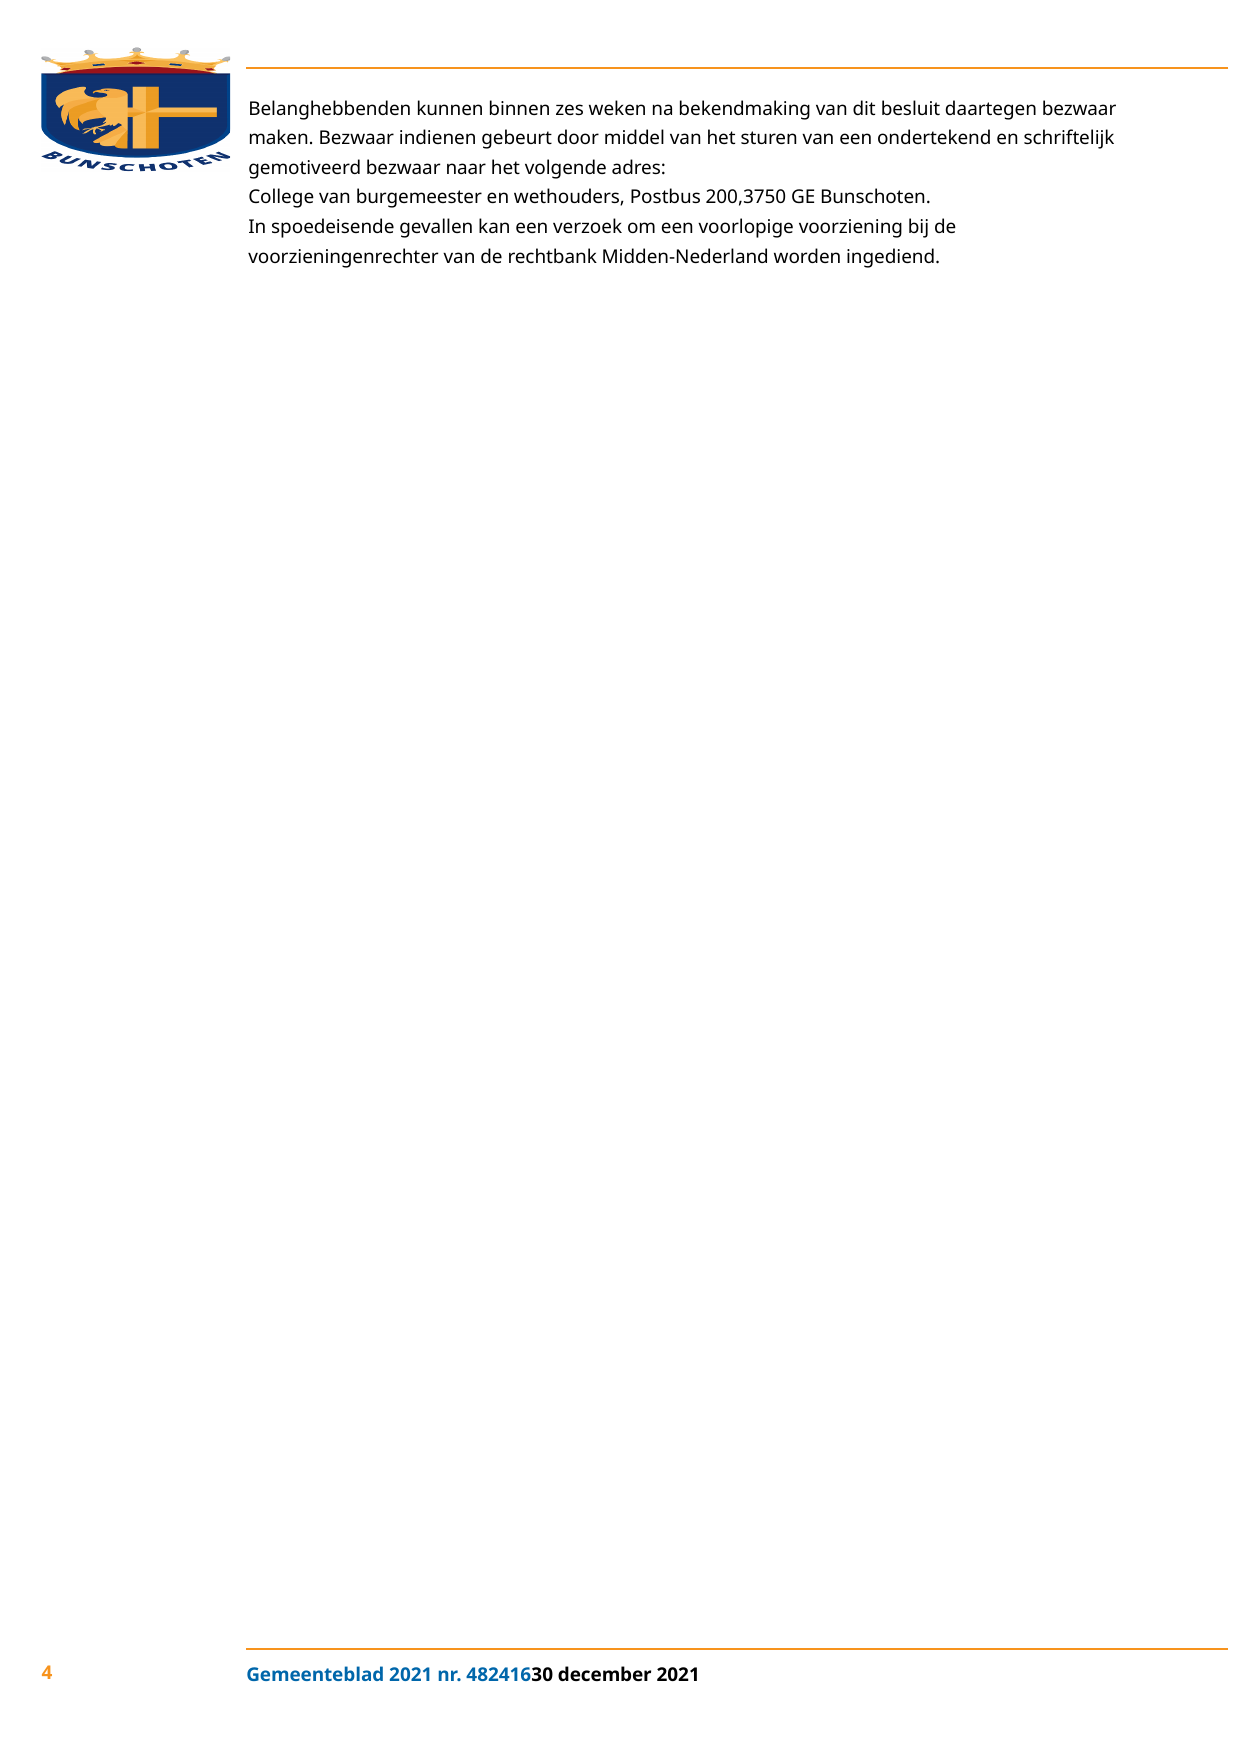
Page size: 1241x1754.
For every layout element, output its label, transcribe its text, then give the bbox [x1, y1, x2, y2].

text Belanghebbenden kunnen binnen zes weken na bekendmaking van dit besluit daartegen bezwaar maken. Bezwaar indienen gebeurt door middel van het sturen van een ondertekend en schriftelijk gemotiveerd bezwaar naar het volgende adres: [248, 95, 1152, 180]
text College van burgemeester en wethouders, Postbus 200,3750 GE Bunschoten. [248, 184, 1152, 209]
text In spoedeisende gevallen kan een verzoek om een voorlopige voorziening bij de voorzieningenrechter van de rechtbank Midden-Nederland worden ingediend. [248, 213, 1152, 268]
picture [41, 47, 231, 172]
